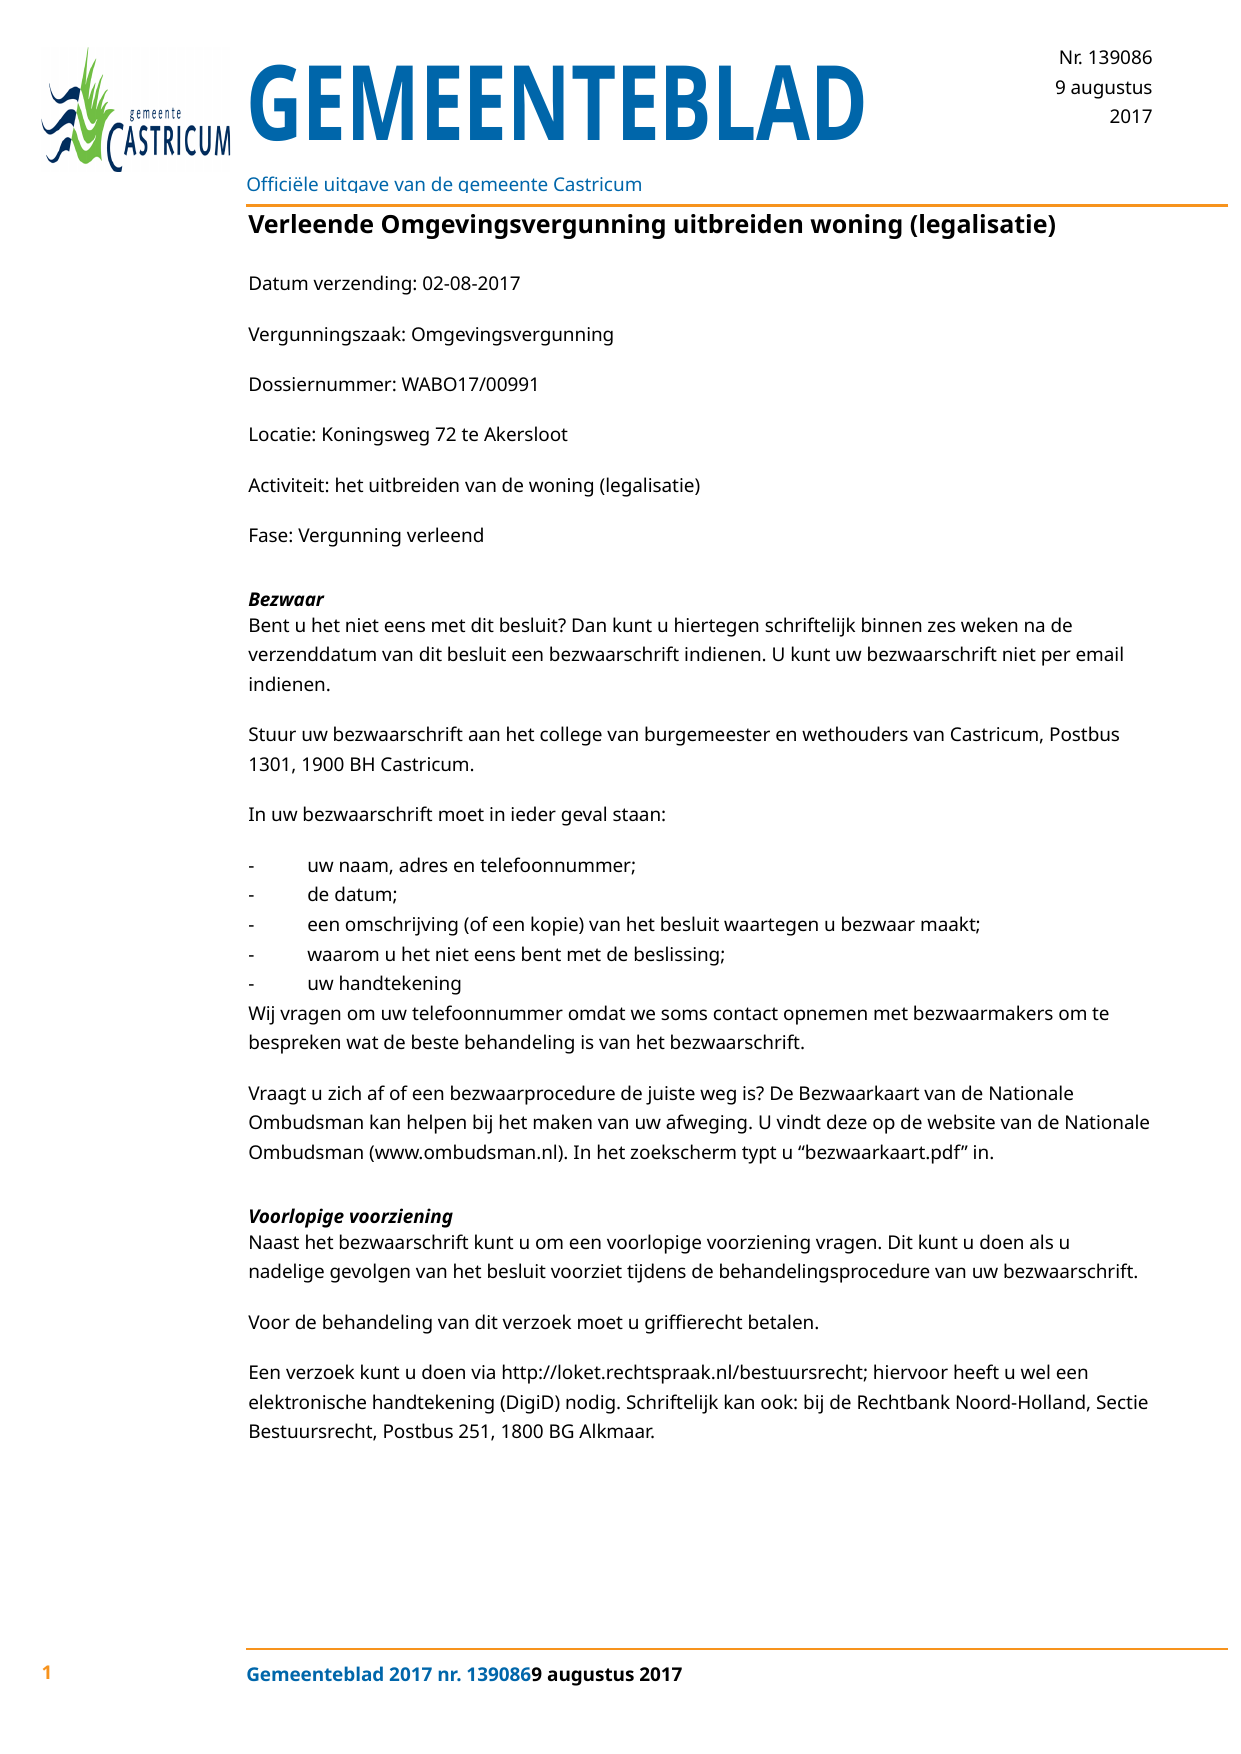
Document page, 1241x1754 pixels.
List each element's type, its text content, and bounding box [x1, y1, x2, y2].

text Dossiernummer: WABO17/00991 [248, 371, 1152, 397]
text Voor de behandeling van dit verzoek moet u griffierecht betalen. [248, 1309, 1152, 1334]
list waarom u het niet eens bent met de beslissing; [248, 941, 1152, 967]
text Stuur uw bezwaarschrift aan het college van burgemeester en wethouders van Castricum, Postbus 1301, 1900 BH Castricum. [248, 722, 1152, 777]
text Activiteit: het uitbreiden van de woning (legalisatie) [248, 472, 1152, 498]
text Vergunningszaak: Omgevingsvergunning [248, 321, 1152, 346]
text Bent u het niet eens met dit besluit? Dan kunt u hiertegen schriftelijk binnen zes weken na de verzenddatum van dit besluit een bezwaarschrift indienen. U kunt uw bezwaarschrift niet per email indienen. [248, 612, 1152, 697]
text Verleende Omgevingsvergunning uitbreiden woning (legalisatie) [248, 207, 1152, 241]
text Vraagt u zich af of een bezwaarprocedure de juiste weg is? De Bezwaarkaart van de Nationale Ombudsman kan helpen bij het maken van uw afweging. U vindt deze op de website van de Nationale Ombudsman (www.ombudsman.nl). In het zoekscherm typt u “bezwaarkaart.pdf” in. [248, 1080, 1152, 1165]
text Fase: Vergunning verleend [248, 522, 1152, 548]
text Locatie: Koningsweg 72 te Akersloot [248, 422, 1152, 447]
text Wij vragen om uw telefoonnummer omdat we soms contact opnemen met bezwaarmakers om te bespreken wat de beste behandeling is van het bezwaarschrift. [248, 1000, 1152, 1055]
list de datum; [248, 882, 1152, 907]
text Datum verzending: 02-08-2017 [248, 270, 1152, 296]
list een omschrijving (of een kopie) van het besluit waartegen u bezwaar maakt; [248, 911, 1152, 937]
list uw handtekening [248, 970, 1152, 996]
text Naast het bezwaarschrift kunt u om een voorlopige voorziening vragen. Dit kunt u doen als u nadelige gevolgen van het besluit voorziet tijdens de behandelingsprocedure van uw bezwaarschrift. [248, 1229, 1152, 1284]
text Voorlopige voorziening [248, 1203, 1152, 1229]
list uw naam, adres en telefoonnummer; [248, 852, 1152, 878]
text Een verzoek kunt u doen via http://loket.rechtspraak.nl/bestuursrecht; hiervoor heeft u wel een elektronische handtekening (DigiD) nodig. Schriftelijk kan ook: bij de Rechtbank Noord-Holland, Sectie Bestuursrecht, Postbus 251, 1800 BG Alkmaar. [248, 1359, 1152, 1444]
text In uw bezwaarschrift moet in ieder geval staan: [248, 802, 1152, 827]
picture [41, 47, 231, 172]
text Bezwaar [248, 586, 1152, 612]
